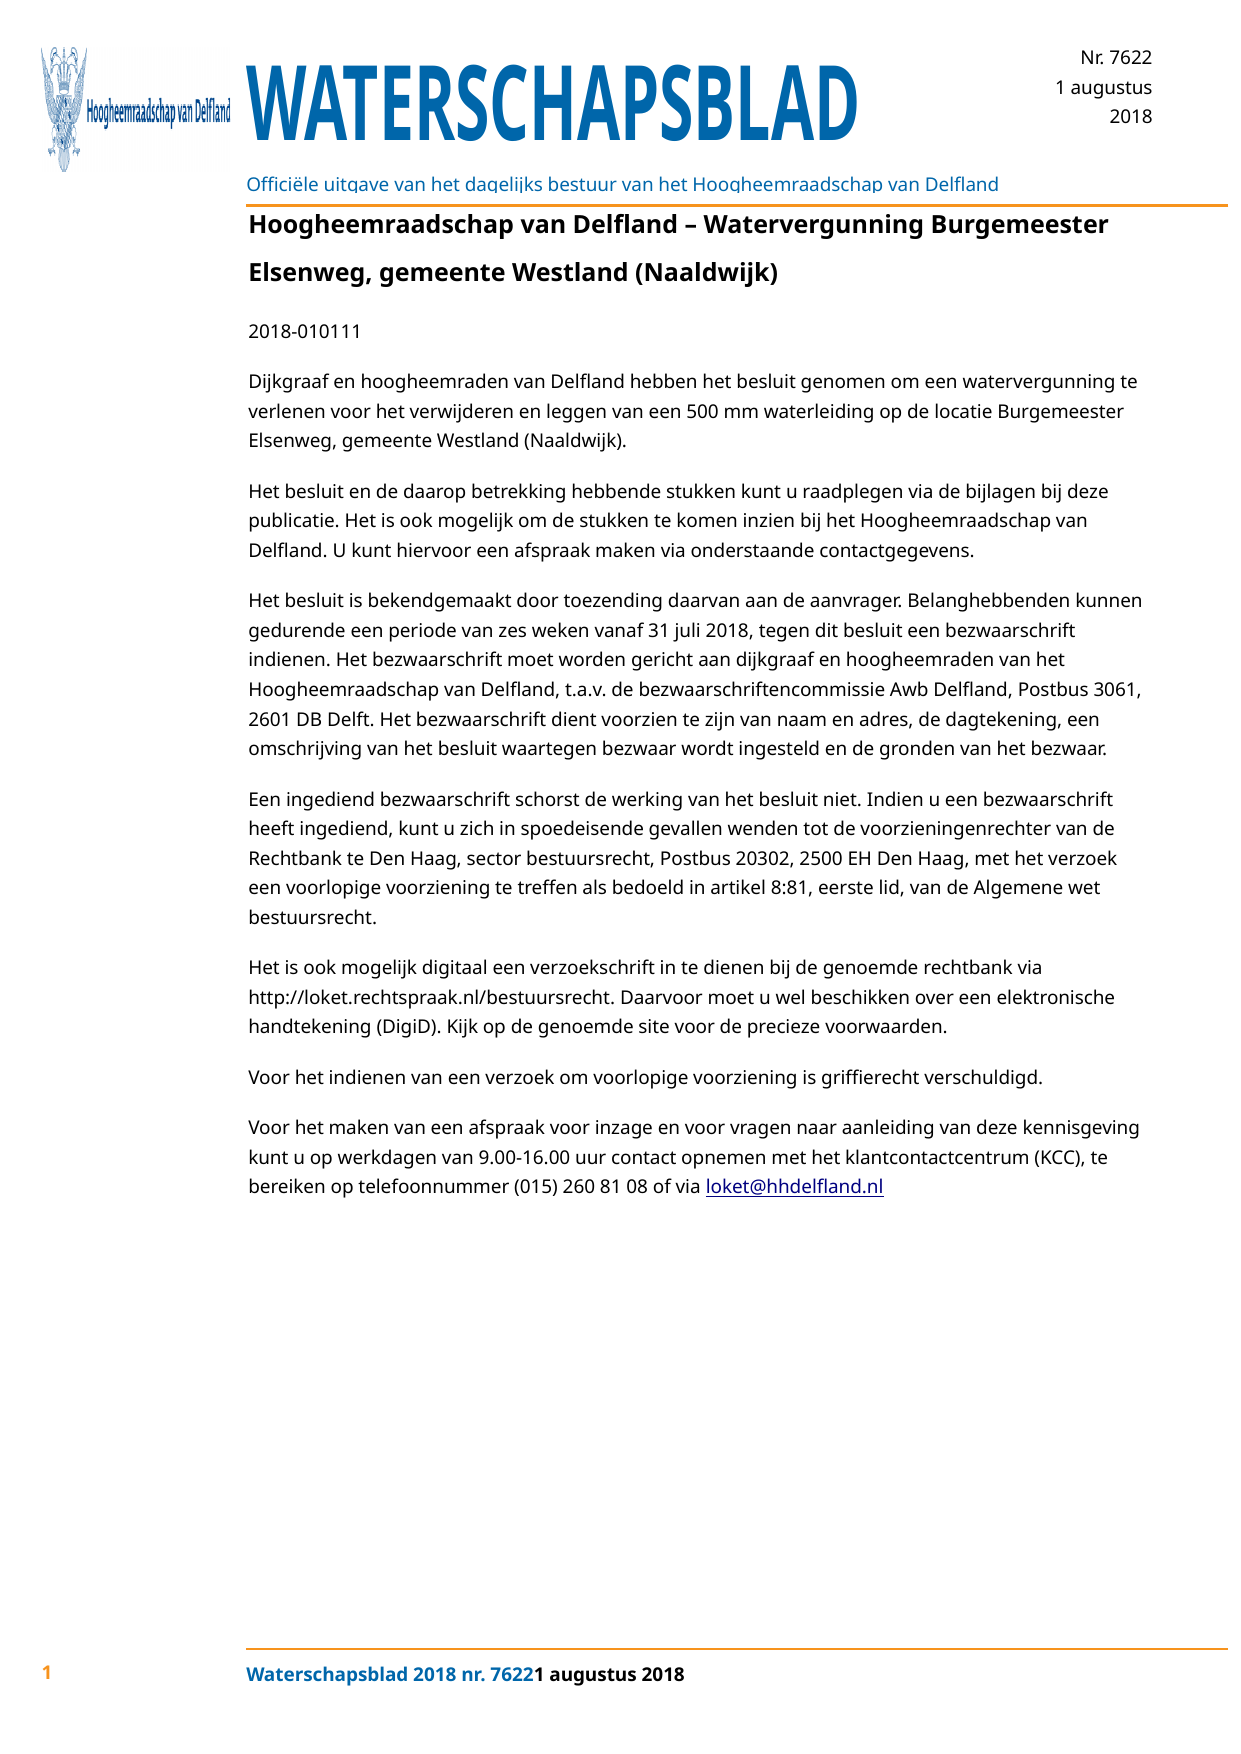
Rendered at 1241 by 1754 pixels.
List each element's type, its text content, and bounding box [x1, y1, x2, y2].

text Hoogheemraadschap van Delfland – Watervergunning Burgemeester Elsenweg, gemeente Westland (Naaldwijk) [248, 207, 1152, 288]
text Voor het indienen van een verzoek om voorlopige voorziening is griffierecht verschuldigd. [248, 1064, 1152, 1090]
text 2018-010111 [248, 318, 1152, 344]
text Voor het maken van een afspraak voor inzage en voor vragen naar aanleiding van deze kennisgeving kunt u op werkdagen van 9.00-16.00 uur contact opnemen met het klantcontactcentrum (KCC), te bereiken op telefoonnummer (015) 260 81 08 of via loket@hhdelfland.nl [248, 1114, 1152, 1199]
text Het is ook mogelijk digitaal een verzoekschrift in te dienen bij de genoemde rechtbank via http://loket.rechtspraak.nl/bestuursrecht. Daarvoor moet u wel beschikken over een elektronische handtekening (DigiD). Kijk op de genoemde site voor de precieze voorwaarden. [248, 954, 1152, 1039]
text Een ingediend bezwaarschrift schorst de werking van het besluit niet. Indien u een bezwaarschrift heeft ingediend, kunt u zich in spoedeisende gevallen wenden tot de voorzieningenrechter van de Rechtbank te Den Haag, sector bestuursrecht, Postbus 20302, 2500 EH Den Haag, met het verzoek een voorlopige voorziening te treffen als bedoeld in artikel 8:81, eerste lid, van de Algemene wet bestuursrecht. [248, 786, 1152, 930]
text Het besluit is bekendgemaakt door toezending daarvan aan de aanvrager. Belanghebbenden kunnen gedurende een periode van zes weken vanaf 31 juli 2018, tegen dit besluit een bezwaarschrift indienen. Het bezwaarschrift moet worden gericht aan dijkgraaf en hoogheemraden van het Hoogheemraadschap van Delfland, t.a.v. de bezwaarschriftencommissie Awb Delfland, Postbus 3061, 2601 DB Delft. Het bezwaarschrift dient voorzien te zijn van naam en adres, de dagtekening, een omschrijving van het besluit waartegen bezwaar wordt ingesteld en de gronden van het bezwaar. [248, 587, 1152, 761]
picture [41, 47, 231, 172]
text Dijkgraaf en hoogheemraden van Delfland hebben het besluit genomen om een watervergunning te verlenen voor het verwijderen en leggen van een 500 mm waterleiding op de locatie Burgemeester Elsenweg, gemeente Westland (Naaldwijk). [248, 368, 1152, 453]
text Het besluit en de daarop betrekking hebbende stukken kunt u raadplegen via de bijlagen bij deze publicatie. Het is ook mogelijk om de stukken te komen inzien bij het Hoogheemraadschap van Delfland. U kunt hiervoor een afspraak maken via onderstaande contactgegevens. [248, 478, 1152, 563]
